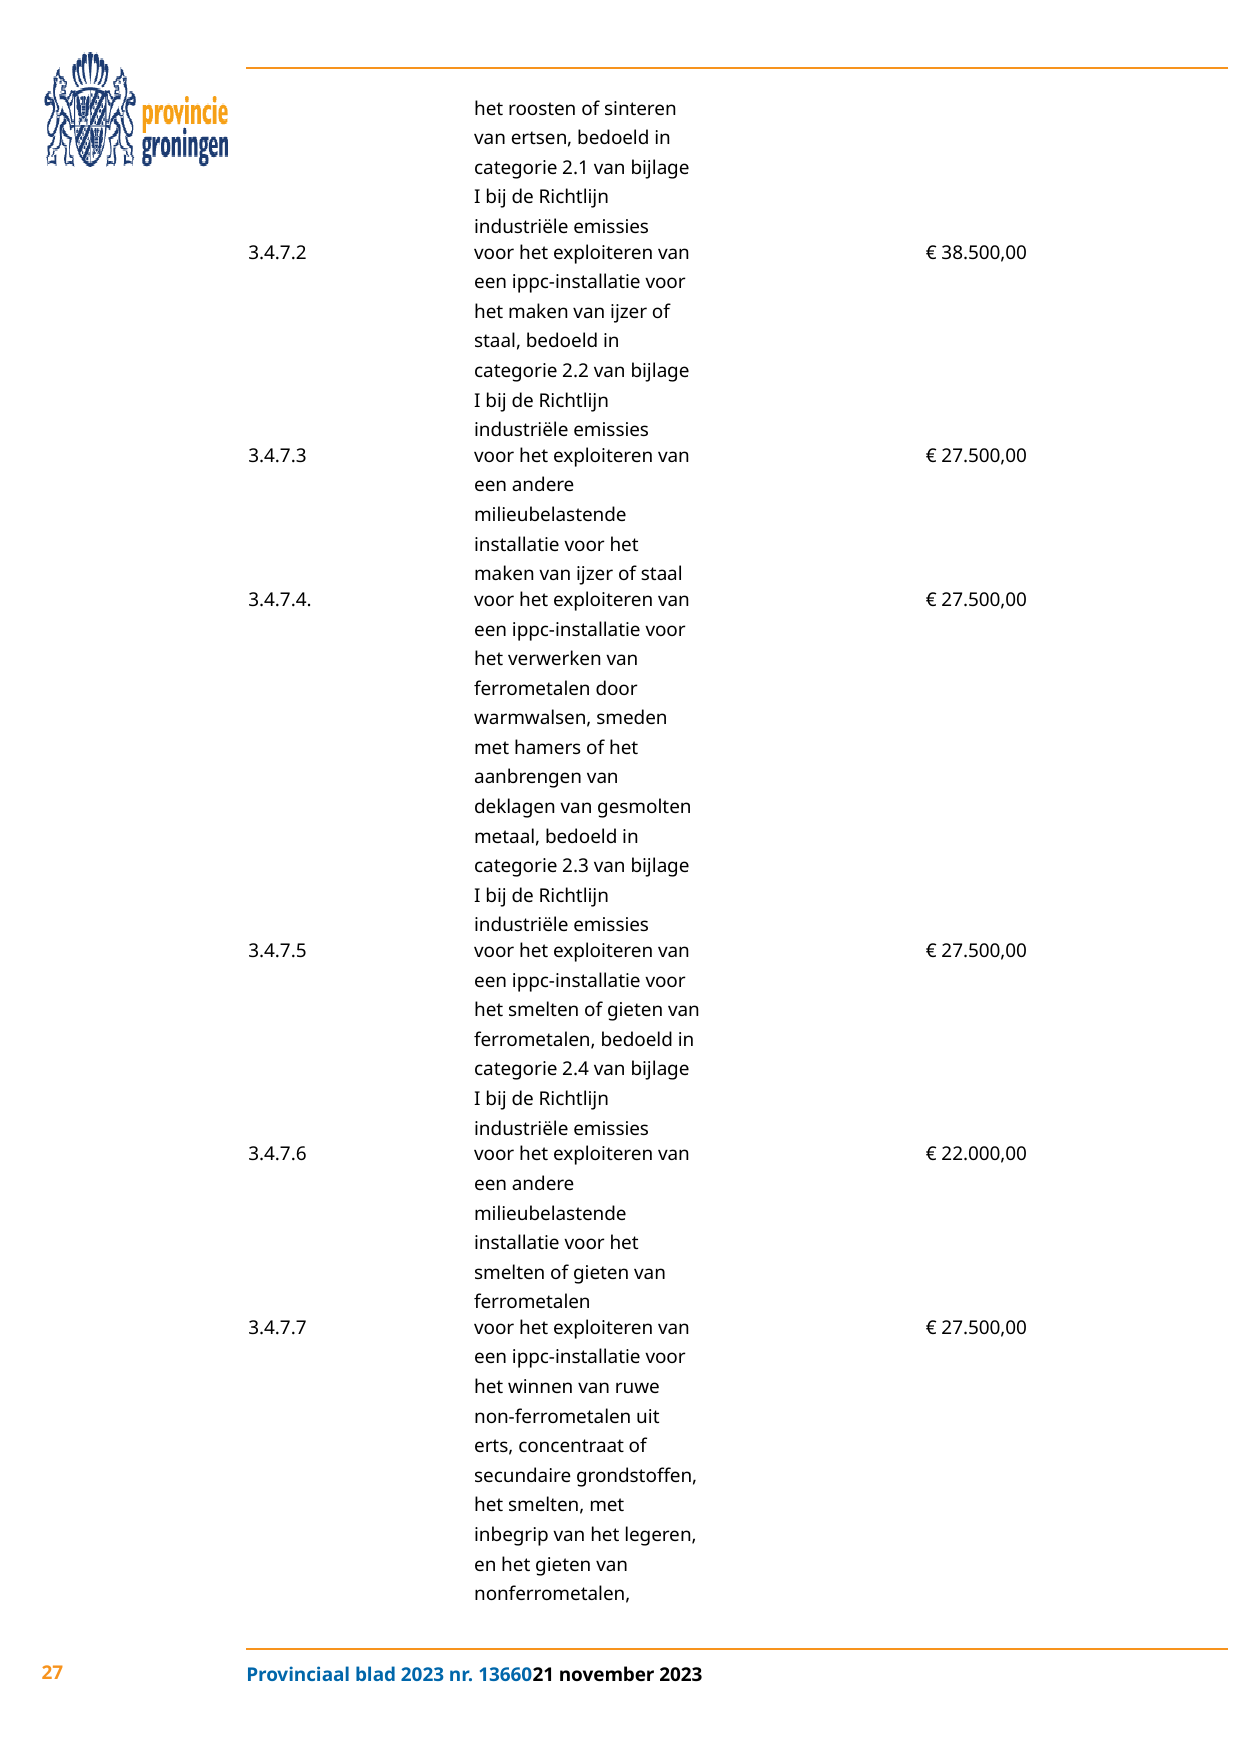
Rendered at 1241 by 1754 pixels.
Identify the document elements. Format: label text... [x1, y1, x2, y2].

table_cell [700, 95, 926, 239]
table_cell voor het exploiteren van een andere milieubelastende installatie voor het maken van ijzer of staal [474, 442, 700, 586]
table_cell [926, 95, 1152, 239]
table_cell voor het exploiteren van een andere milieubelastende installatie voor het smelten of gieten van ferrometalen [474, 1141, 700, 1314]
table_cell € 27.500,00 [926, 1314, 1152, 1606]
table_cell [248, 95, 474, 239]
picture [41, 47, 231, 172]
table_cell voor het exploiteren van een ippc-installatie voor het winnen van ruwe non-ferrometalen uit erts, concentraat of secundaire grondstoffen, het smelten, met inbegrip van het legeren, en het gieten van nonferrometalen, [474, 1314, 700, 1606]
table_cell [700, 239, 926, 442]
table_cell € 38.500,00 [926, 239, 1152, 442]
table_cell [700, 442, 926, 586]
table_cell 3.4.7.5 [248, 937, 474, 1141]
table_cell [700, 1314, 926, 1606]
table_cell 3.4.7.6 [248, 1141, 474, 1314]
table_cell het roosten of sinteren van ertsen, bedoeld in categorie 2.1 van bijlage I bij de Richtlijn industriële emissies [474, 95, 700, 239]
table_cell 3.4.7.2 [248, 239, 474, 442]
table_cell voor het exploiteren van een ippc-installatie voor het smelten of gieten van ferrometalen, bedoeld in categorie 2.4 van bijlage I bij de Richtlijn industriële emissies [474, 937, 700, 1141]
table_cell 3.4.7.4. [248, 586, 474, 937]
table_cell 3.4.7.7 [248, 1314, 474, 1606]
table_cell [700, 586, 926, 937]
table_cell voor het exploiteren van een ippc-installatie voor het maken van ijzer of staal, bedoeld in categorie 2.2 van bijlage I bij de Richtlijn industriële emissies [474, 239, 700, 442]
table_cell € 27.500,00 [926, 586, 1152, 937]
table_cell voor het exploiteren van een ippc-installatie voor het verwerken van ferrometalen door warmwalsen, smeden met hamers of het aanbrengen van deklagen van gesmolten metaal, bedoeld in categorie 2.3 van bijlage I bij de Richtlijn industriële emissies [474, 586, 700, 937]
table_cell € 27.500,00 [926, 937, 1152, 1141]
table_cell 3.4.7.3 [248, 442, 474, 586]
table_cell € 27.500,00 [926, 442, 1152, 586]
table_cell € 22.000,00 [926, 1141, 1152, 1314]
table_cell [700, 937, 926, 1141]
table_cell [700, 1141, 926, 1314]
